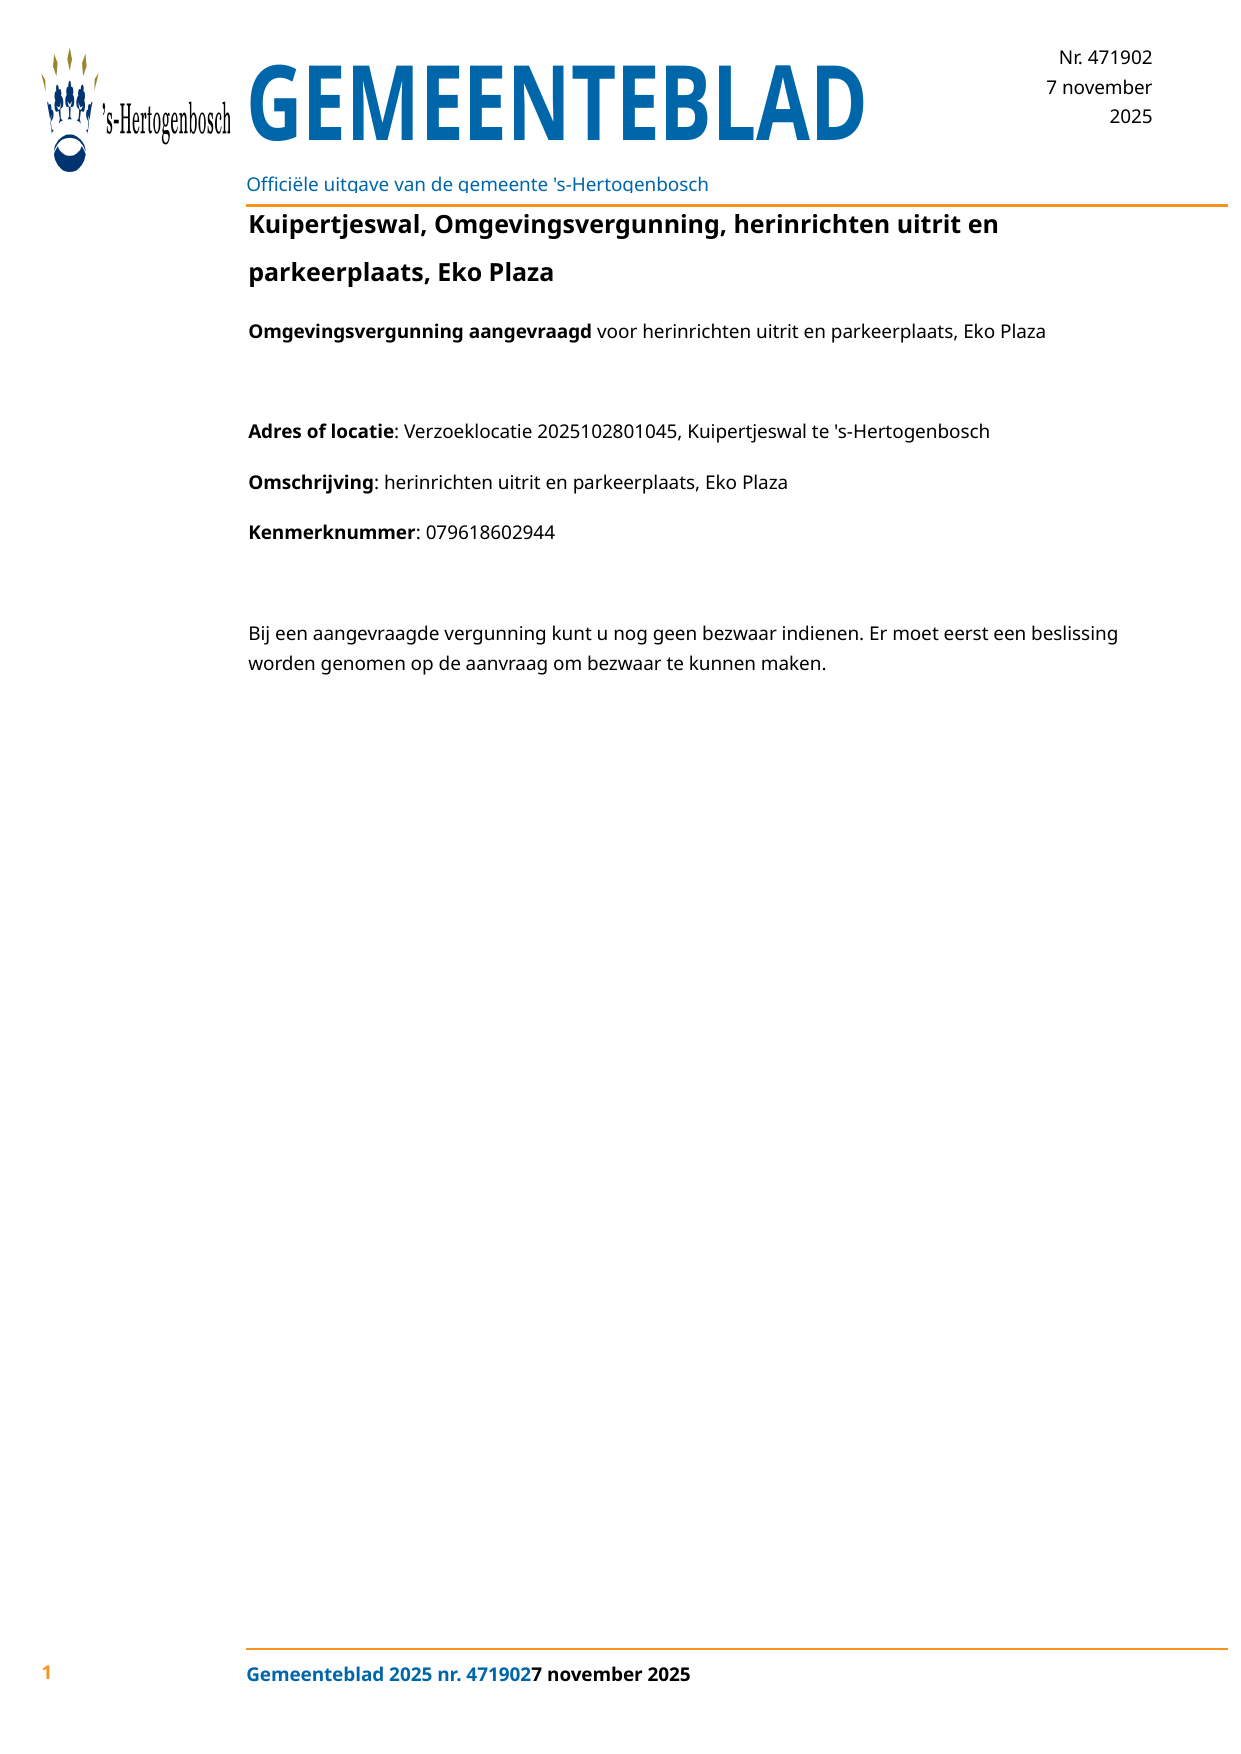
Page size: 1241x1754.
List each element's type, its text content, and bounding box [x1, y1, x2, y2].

text Adres of locatie: Verzoeklocatie 2025102801045, Kuipertjeswal te 's-Hertogenbosch [248, 419, 1152, 444]
text Omschrijving: herinrichten uitrit en parkeerplaats, Eko Plaza [248, 469, 1152, 495]
text Kenmerknummer: 079618602944 [248, 519, 1152, 545]
text Kuipertjeswal, Omgevingsvergunning, herinrichten uitrit en parkeerplaats, Eko Plaza [248, 207, 1152, 288]
picture [41, 47, 231, 172]
text Bij een aangevraagde vergunning kunt u nog geen bezwaar indienen. Er moet eerst een beslissing worden genomen op de aanvraag om bezwaar te kunnen maken. [248, 620, 1152, 676]
text Omgevingsvergunning aangevraagd voor herinrichten uitrit en parkeerplaats, Eko Plaza [248, 318, 1152, 344]
